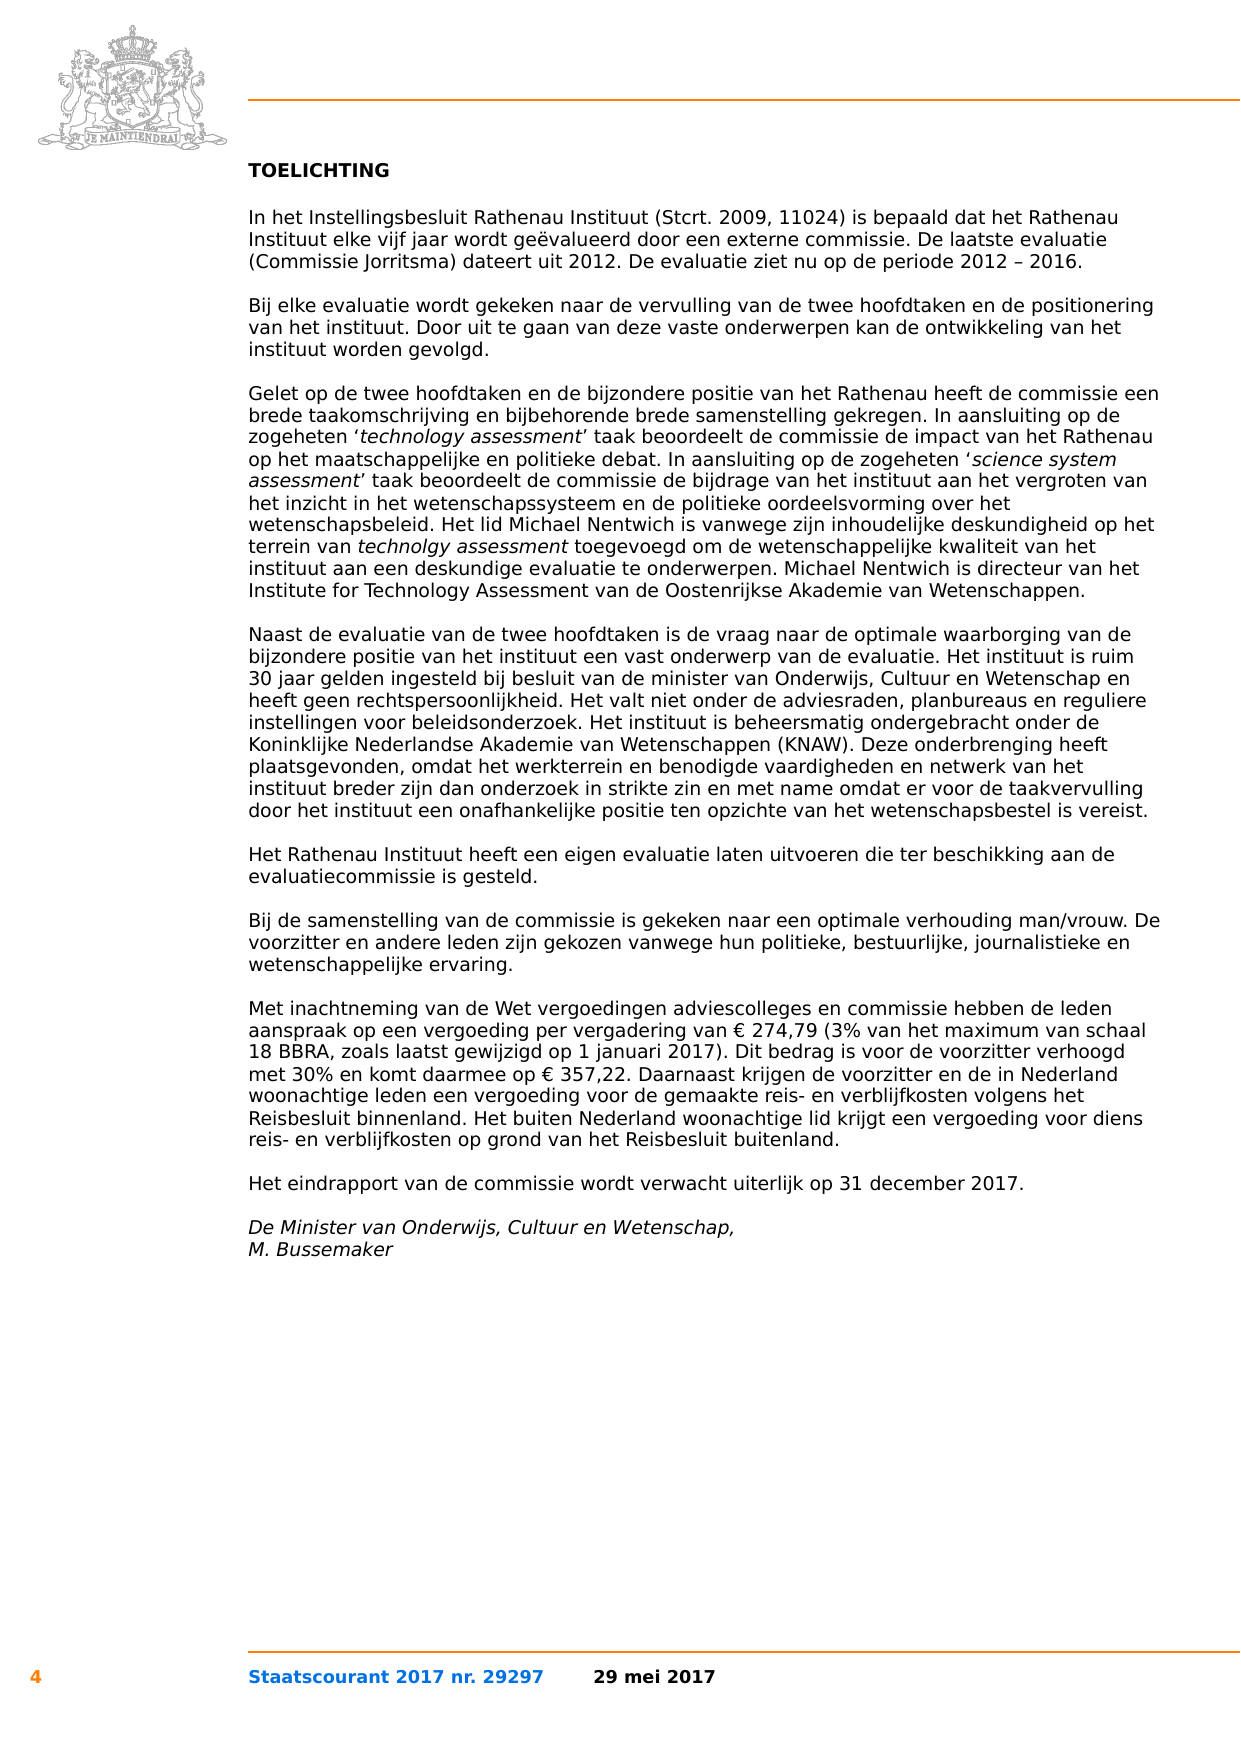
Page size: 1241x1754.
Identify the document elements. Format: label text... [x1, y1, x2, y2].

text Het eindrapport van de commissie wordt verwacht uiterlijk op 31 december 2017. [248, 1173, 1163, 1195]
text Gelet op de twee hoofdtaken en de bijzondere positie van het Rathenau heeft de commissie een brede taakomschrijving en bijbehorende brede samenstelling gekregen. In aansluiting op de zogeheten ‘technology assessment’ taak beoordeelt de commissie de impact van het Rathenau op het maatschappelijke en politieke debat. In aansluiting op de zogeheten ‘science system assessment’ taak beoordeelt de commissie de bijdrage van het instituut aan het vergroten van het inzicht in het wetenschapssysteem en de politieke oordeelsvorming over het wetenschapsbeleid. Het lid Michael Nentwich is vanwege zijn inhoudelijke deskundigheid op het terrein van technolgy assessment toegevoegd om de wetenschappelijke kwaliteit van het instituut aan een deskundige evaluatie te onderwerpen. Michael Nentwich is directeur van het Institute for Technology Assessment van de Oostenrijkse Akademie van Wetenschappen. [248, 382, 1163, 602]
picture [38, 25, 227, 150]
text Bij elke evaluatie wordt gekeken naar de vervulling van de twee hoofdtaken en de positionering van het instituut. Door uit te gaan van deze vaste onderwerpen kan de ontwikkeling van het instituut worden gevolgd. [248, 295, 1163, 361]
text Met inachtneming van de Wet vergoedingen adviescolleges en commissie hebben de leden aanspraak op een vergoeding per vergadering van € 274,79 (3% van het maximum van schaal 18 BBRA, zoals laatst gewijzigd op 1 januari 2017). Dit bedrag is voor de voorzitter verhoogd met 30% en komt daarmee op € 357,22. Daarnaast krijgen de voorzitter en de in Nederland woonachtige leden een vergoeding voor de gemaakte reis- en verblijfkosten volgens het Reisbesluit binnenland. Het buiten Nederland woonachtige lid krijgt een vergoeding voor diens reis- en verblijfkosten op grond van het Reisbesluit buitenland. [248, 997, 1163, 1151]
text Het Rathenau Instituut heeft een eigen evaluatie laten uitvoeren die ter beschikking aan de evaluatiecommissie is gesteld. [248, 844, 1163, 888]
text Naast de evaluatie van de twee hoofdtaken is de vraag naar de optimale waarborging van de bijzondere positie van het instituut een vast onderwerp van de evaluatie. Het instituut is ruim 30 jaar gelden ingesteld bij besluit van de minister van Onderwijs, Cultuur en Wetenschap en heeft geen rechtspersoonlijkheid. Het valt niet onder de adviesraden, planbureaus en reguliere instellingen voor beleidsonderzoek. Het instituut is beheersmatig ondergebracht onder de Koninklijke Nederlandse Akademie van Wetenschappen (KNAW). Deze onderbrenging heeft plaatsgevonden, omdat het werkterrein en benodigde vaardigheden en netwerk van het instituut breder zijn dan onderzoek in strikte zin en met name omdat er voor de taakvervulling door het instituut een onafhankelijke positie ten opzichte van het wetenschapsbestel is vereist. [248, 624, 1163, 822]
text Bij de samenstelling van de commissie is gekeken naar een optimale verhouding man/vrouw. De voorzitter en andere leden zijn gekozen vanwege hun politieke, bestuurlijke, journalistieke en wetenschappelijke ervaring. [248, 910, 1163, 976]
text De Minister van Onderwijs, Cultuur en Wetenschap, M. Bussemaker [248, 1217, 1163, 1261]
subtitle TOELICHTING [248, 160, 1163, 182]
text In het Instellingsbesluit Rathenau Instituut (Stcrt. 2009, 11024) is bepaald dat het Rathenau Instituut elke vijf jaar wordt geëvalueerd door een externe commissie. De laatste evaluatie (Commissie Jorritsma) dateert uit 2012. De evaluatie ziet nu op de periode 2012 – 2016. [248, 207, 1163, 273]
